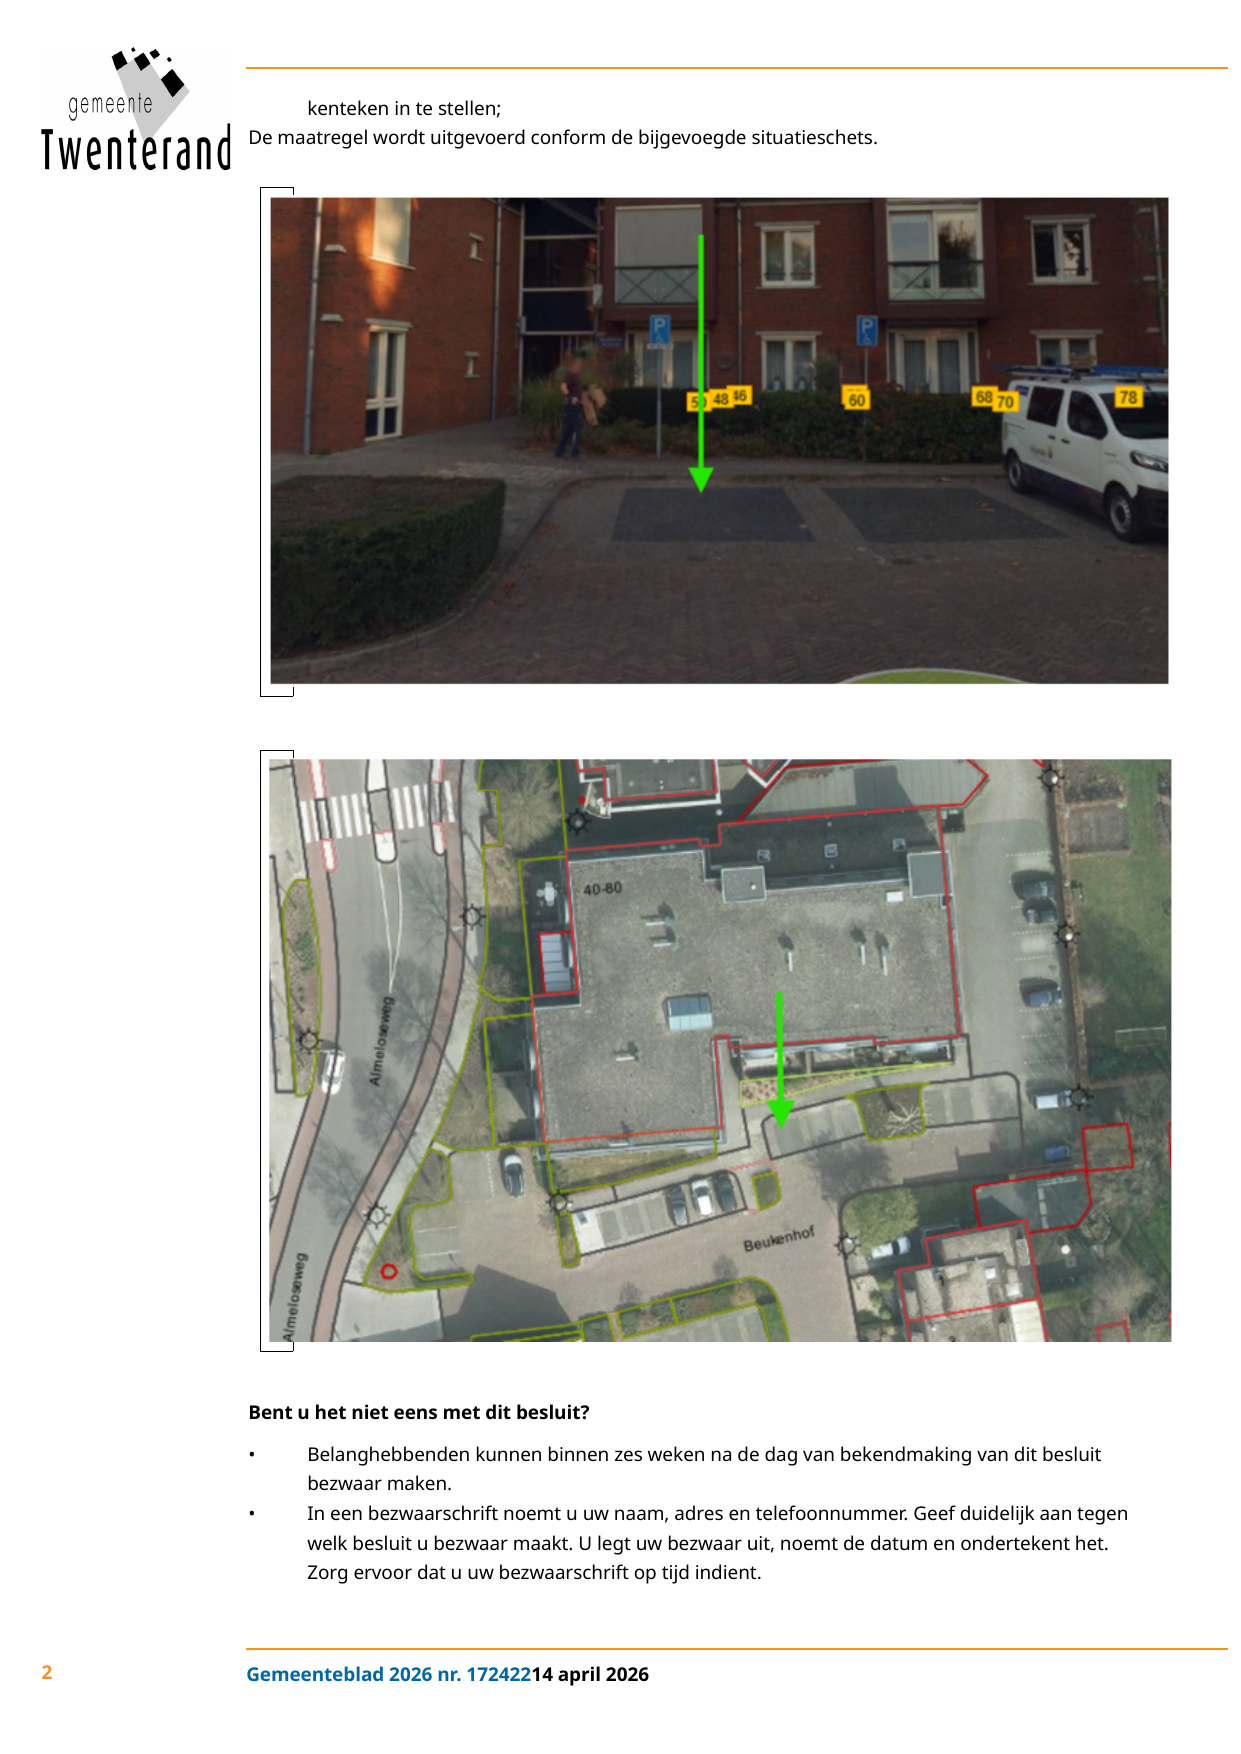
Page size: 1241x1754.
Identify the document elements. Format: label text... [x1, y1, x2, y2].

text De maatregel wordt uitgevoerd conform de bijgevoegde situatieschets. [248, 124, 1152, 150]
list Belanghebbenden kunnen binnen zes weken na de dag van bekendmaking van dit besluit bezwaar maken. [248, 1441, 1152, 1496]
text Bent u het niet eens met dit besluit? [248, 1404, 1152, 1423]
picture [268, 195, 1173, 687]
list kenteken in te stellen; [248, 95, 1152, 121]
list In een bezwaarschrift noemt u uw naam, adres en telefoonnummer. Geef duidelijk aan tegen welk besluit u bezwaar maakt. U legt uw bezwaar uit, noemt de datum en ondertekent het. Zorg ervoor dat u uw bezwaarschrift op tijd indient. [248, 1500, 1152, 1585]
picture [268, 758, 1173, 1342]
picture [41, 47, 231, 172]
